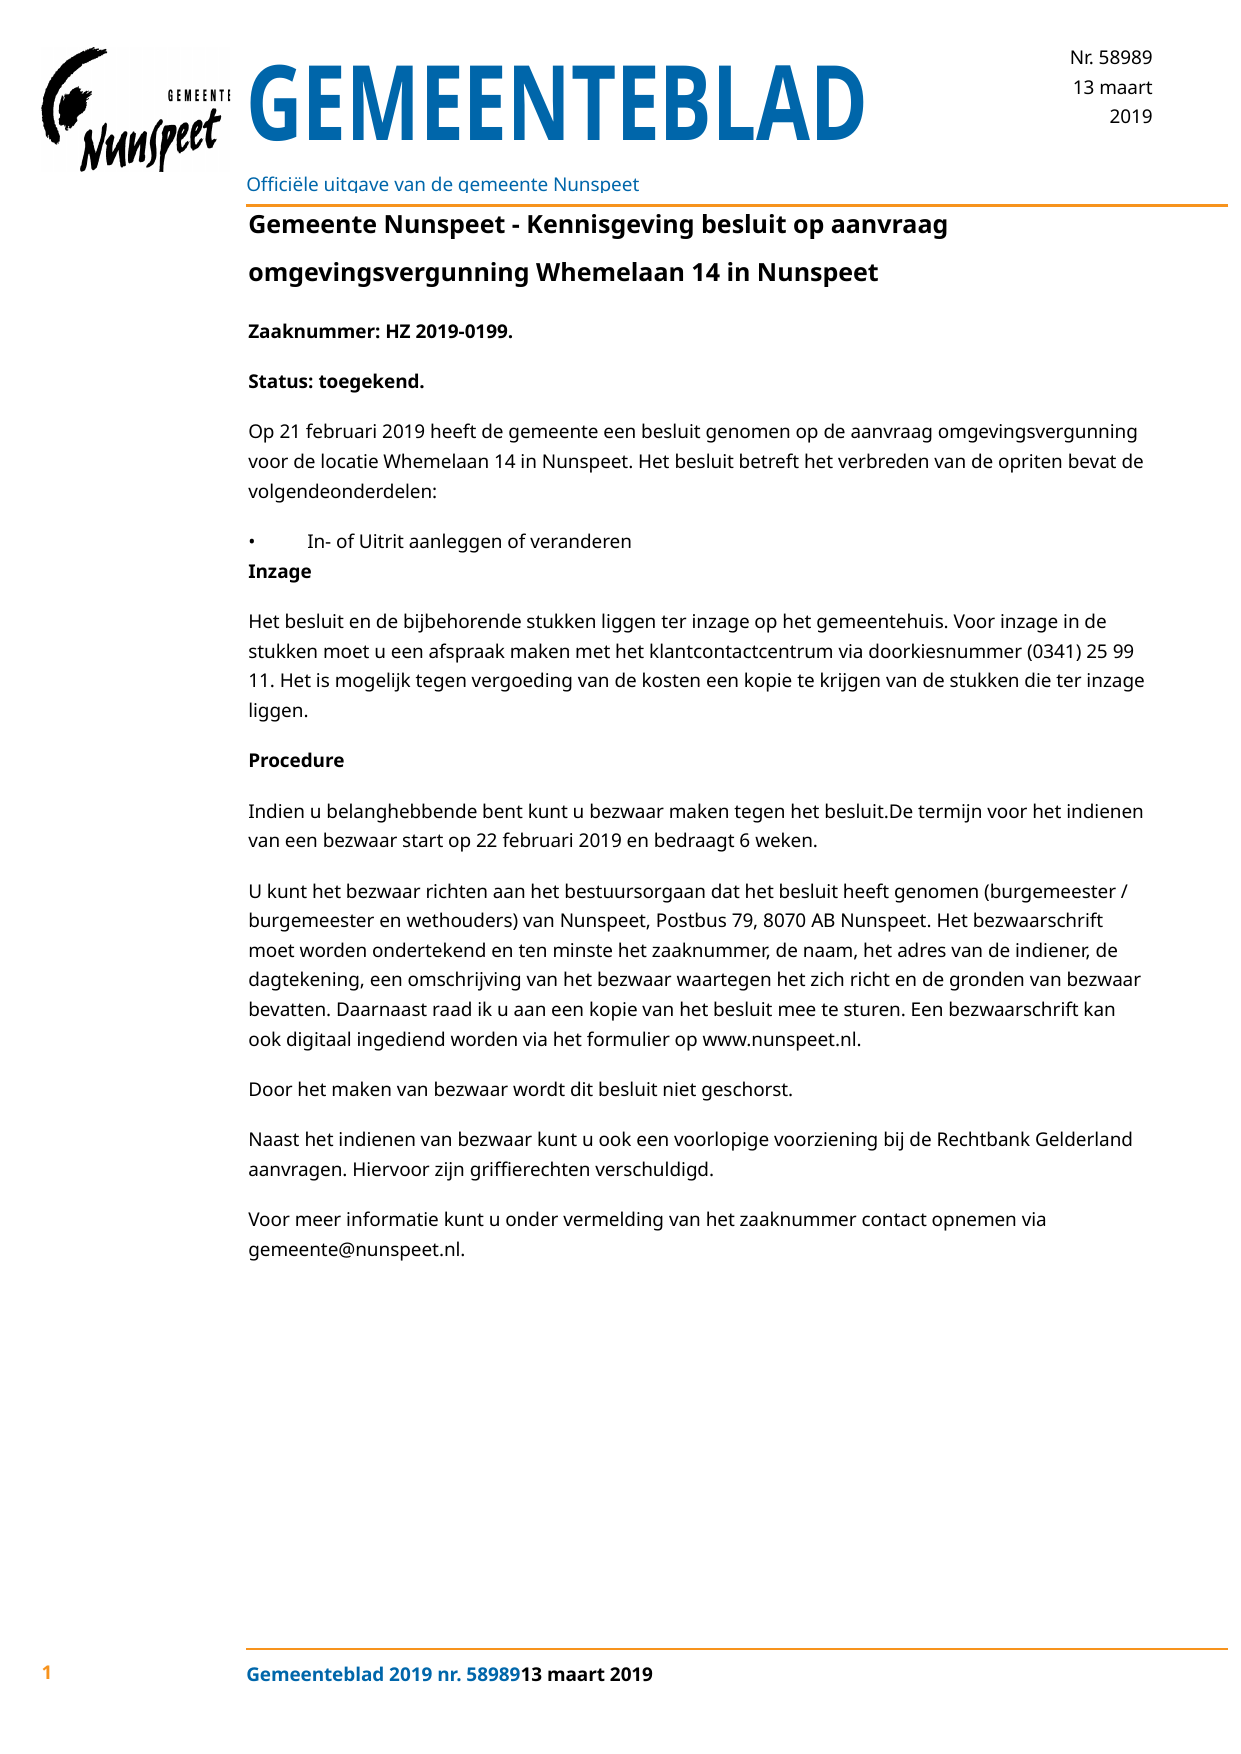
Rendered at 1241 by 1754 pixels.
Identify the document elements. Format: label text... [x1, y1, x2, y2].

text U kunt het bezwaar richten aan het bestuursorgaan dat het besluit heeft genomen (burgemeester / burgemeester en wethouders) van Nunspeet, Postbus 79, 8070 AB Nunspeet. Het bezwaarschrift moet worden ondertekend en ten minste het zaaknummer, de naam, het adres van de indiener, de dagtekening, een omschrijving van het bezwaar waartegen het zich richt en de gronden van bezwaar bevatten. Daarnaast raad ik u aan een kopie van het besluit mee te sturen. Een bezwaarschrift kan ook digitaal ingediend worden via het formulier op www.nunspeet.nl. [248, 878, 1152, 1052]
text Door het maken van bezwaar wordt dit besluit niet geschorst. [248, 1076, 1152, 1102]
text Indien u belanghebbende bent kunt u bezwaar maken tegen het besluit.De termijn voor het indienen van een bezwaar start op 22 februari 2019 en bedraagt 6 weken. [248, 798, 1152, 853]
text Gemeente Nunspeet - Kennisgeving besluit op aanvraag omgevingsvergunning Whemelaan 14 in Nunspeet [248, 207, 1152, 288]
text Inzage [248, 558, 1152, 584]
text Naast het indienen van bezwaar kunt u ook een voorlopige voorziening bij de Rechtbank Gelderland aanvragen. Hiervoor zijn griffierechten verschuldigd. [248, 1127, 1152, 1182]
text Voor meer informatie kunt u onder vermelding van het zaaknummer contact opnemen via gemeente@nunspeet.nl. [248, 1207, 1152, 1262]
list In- of Uitrit aanleggen of veranderen [248, 528, 1152, 554]
text Procedure [248, 747, 1152, 773]
text Het besluit en de bijbehorende stukken liggen ter inzage op het gemeentehuis. Voor inzage in de stukken moet u een afspraak maken met het klantcontactcentrum via doorkiesnummer (0341) 25 99 11. Het is mogelijk tegen vergoeding van de kosten een kopie te krijgen van de stukken die ter inzage liggen. [248, 608, 1152, 723]
picture [41, 47, 231, 172]
text Status: toegekend. [248, 368, 1152, 394]
text Zaaknummer: HZ 2019-0199. [248, 318, 1152, 344]
text Op 21 februari 2019 heeft de gemeente een besluit genomen op de aanvraag omgevingsvergunning voor de locatie Whemelaan 14 in Nunspeet. Het besluit betreft het verbreden van de opriten bevat de volgendeonderdelen: [248, 419, 1152, 504]
